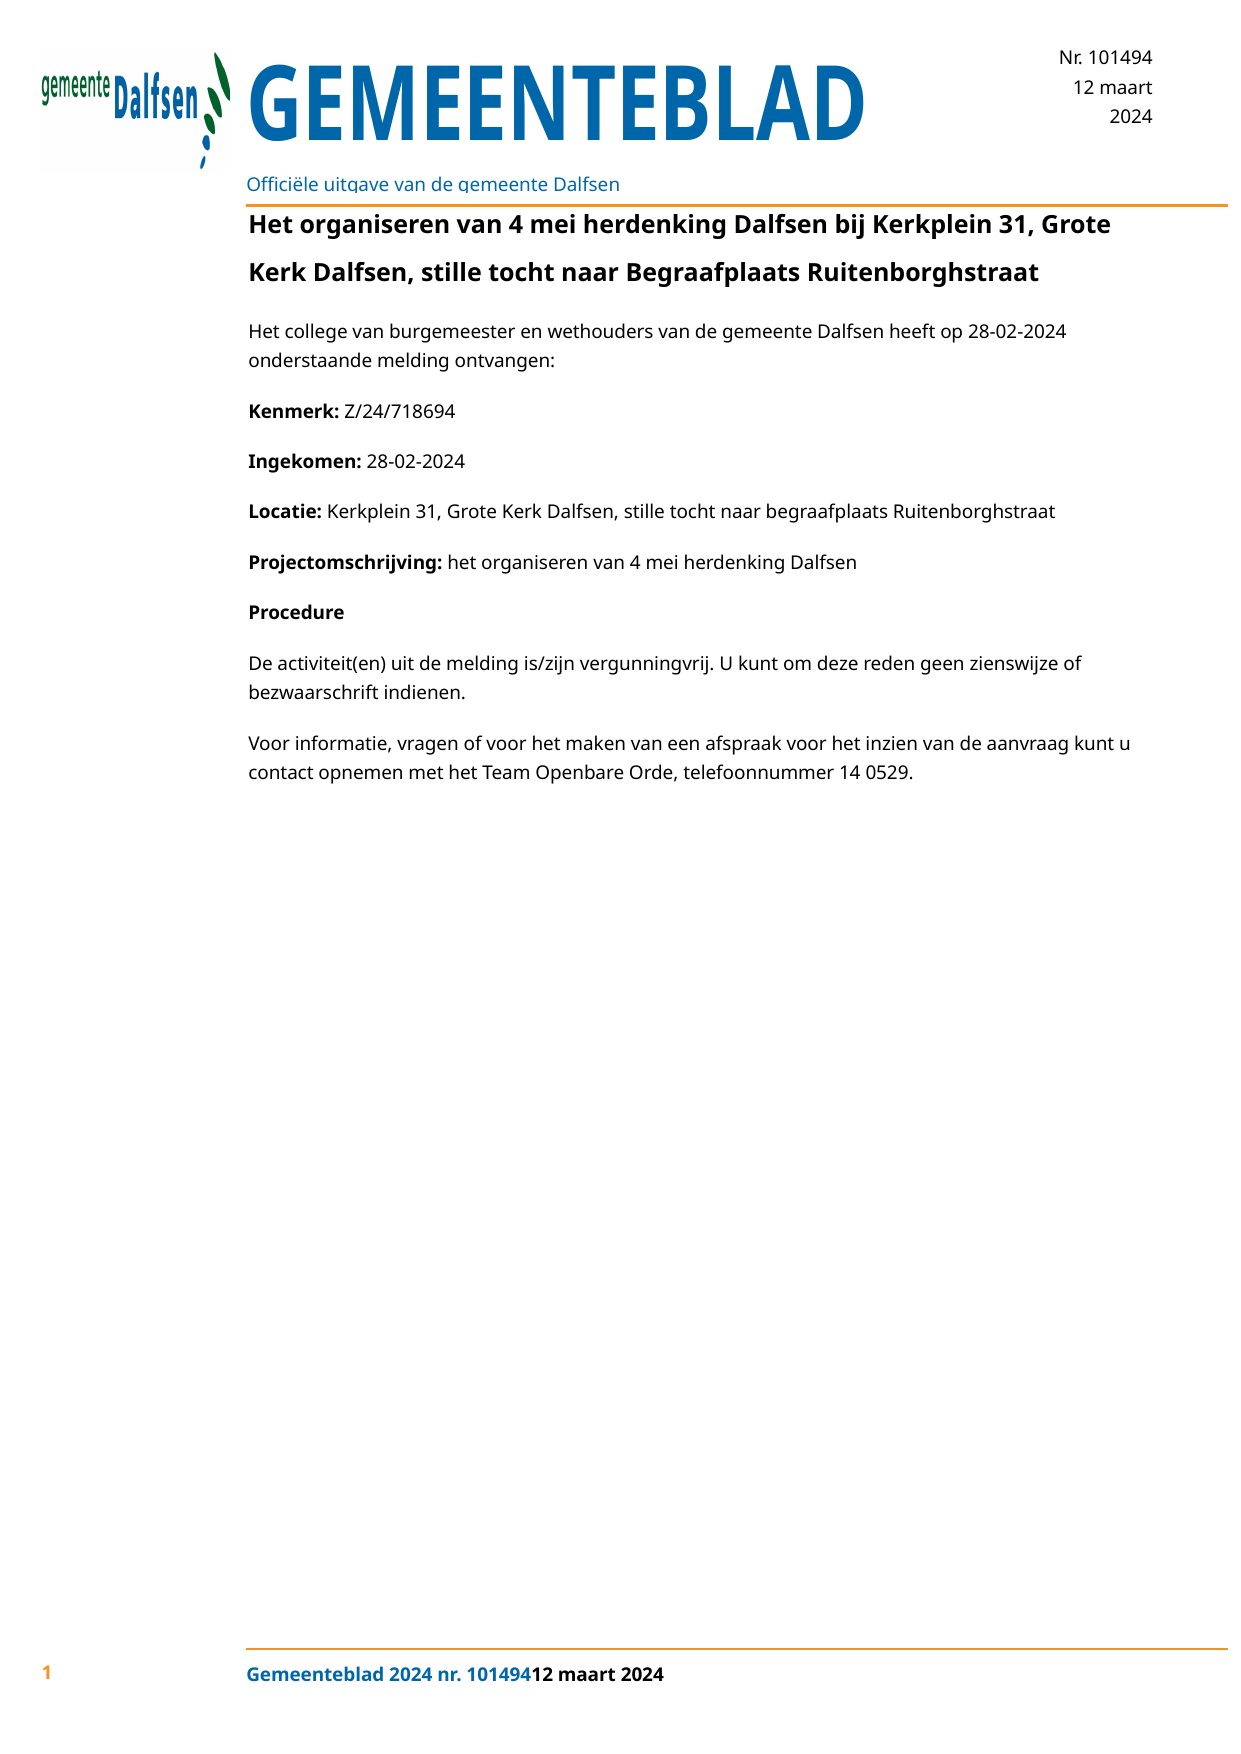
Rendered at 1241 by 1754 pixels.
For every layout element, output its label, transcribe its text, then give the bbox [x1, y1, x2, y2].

text Het organiseren van 4 mei herdenking Dalfsen bij Kerkplein 31, Grote Kerk Dalfsen, stille tocht naar Begraafplaats Ruitenborghstraat [248, 207, 1152, 288]
picture [41, 47, 231, 172]
text Kenmerk: Z/24/718694 [248, 398, 1152, 424]
text Ingekomen: 28-02-2024 [248, 448, 1152, 474]
text Voor informatie, vragen of voor het maken van een afspraak voor het inzien van de aanvraag kunt u contact opnemen met het Team Openbare Orde, telefoonnummer 14 0529. [248, 730, 1152, 785]
text Locatie: Kerkplein 31, Grote Kerk Dalfsen, stille tocht naar begraafplaats Ruitenborghstraat [248, 499, 1152, 524]
text Projectomschrijving: het organiseren van 4 mei herdenking Dalfsen [248, 549, 1152, 575]
text Het college van burgemeester en wethouders van de gemeente Dalfsen heeft op 28-02-2024 onderstaande melding ontvangen: [248, 318, 1152, 373]
text Procedure [248, 599, 1152, 625]
text De activiteit(en) uit de melding is/zijn vergunningvrij. U kunt om deze reden geen zienswijze of bezwaarschrift indienen. [248, 650, 1152, 705]
